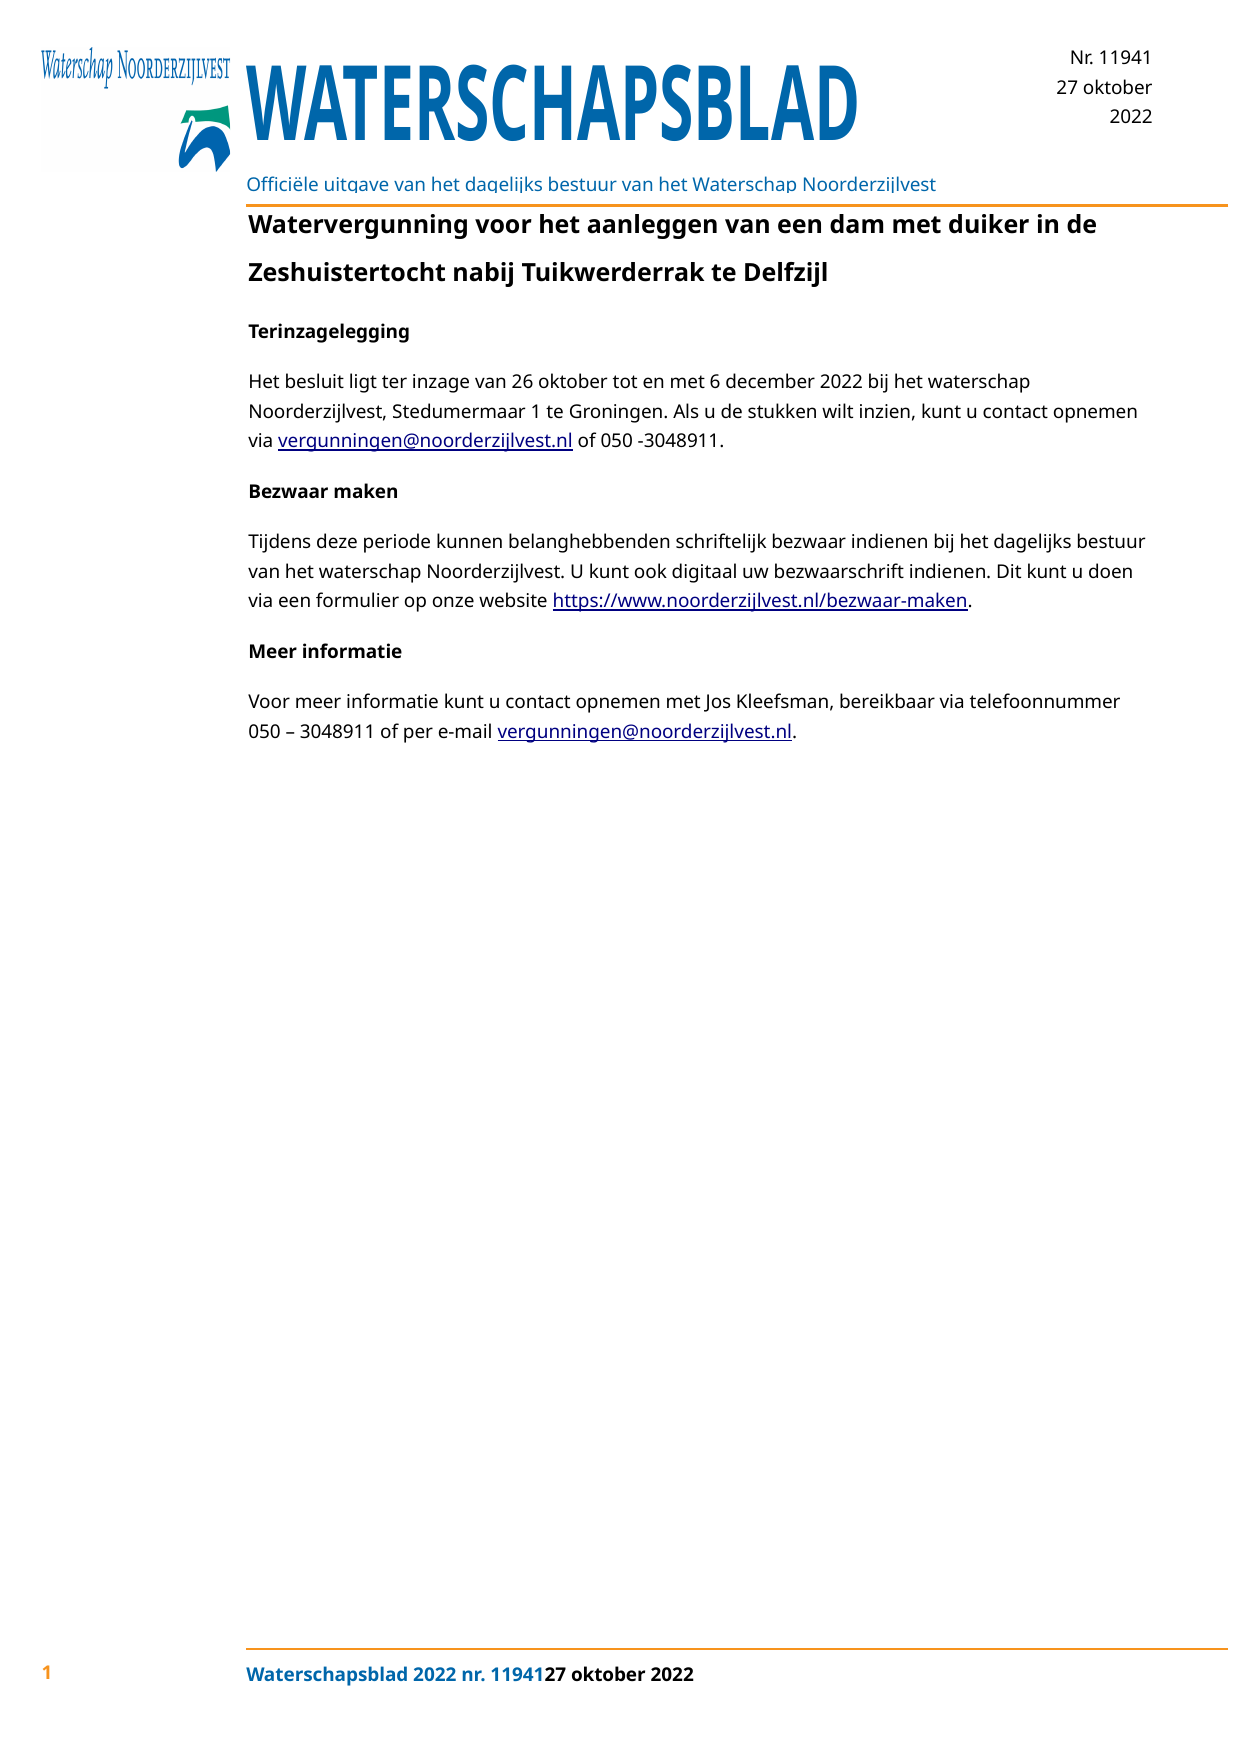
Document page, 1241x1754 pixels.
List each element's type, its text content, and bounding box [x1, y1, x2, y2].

text Watervergunning voor het aanleggen van een dam met duiker in de Zeshuistertocht nabij Tuikwerderrak te Delfzijl [248, 207, 1152, 288]
text Terinzagelegging [248, 318, 1152, 344]
text Meer informatie [248, 638, 1152, 664]
text Bezwaar maken [248, 478, 1152, 504]
text Tijdens deze periode kunnen belanghebbenden schriftelijk bezwaar indienen bij het dagelijks bestuur van het waterschap Noorderzijlvest. U kunt ook digitaal uw bezwaarschrift indienen. Dit kunt u doen via een formulier op onze website https://www.noorderzijlvest.nl/bezwaar-maken. [248, 528, 1152, 613]
picture [41, 47, 231, 172]
text Het besluit ligt ter inzage van 26 oktober tot en met 6 december 2022 bij het waterschap Noorderzijlvest, Stedumermaar 1 te Groningen. Als u de stukken wilt inzien, kunt u contact opnemen via vergunningen@noorderzijlvest.nl of 050 -3048911. [248, 368, 1152, 453]
text Voor meer informatie kunt u contact opnemen met Jos Kleefsman, bereikbaar via telefoonnummer 050 – 3048911 of per e-mail vergunningen@noorderzijlvest.nl. [248, 688, 1152, 744]
